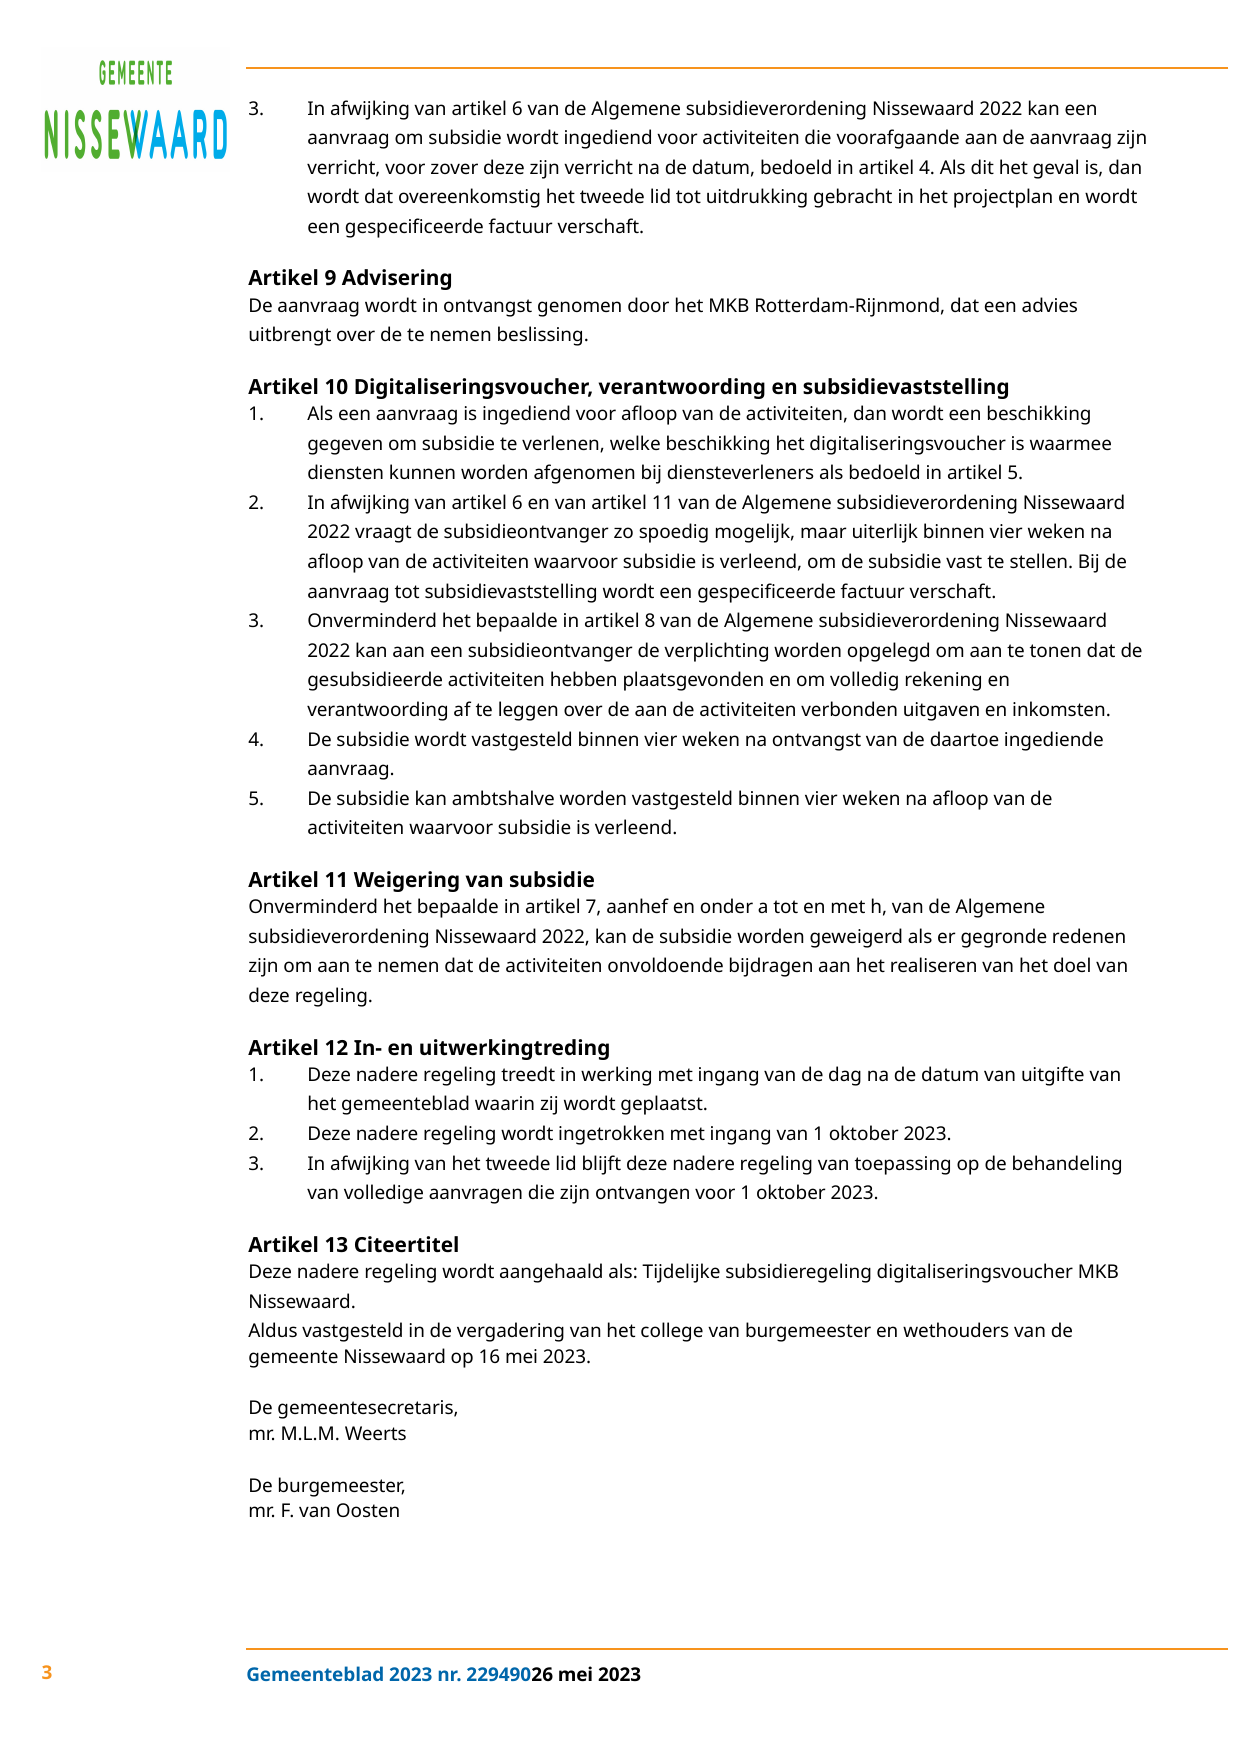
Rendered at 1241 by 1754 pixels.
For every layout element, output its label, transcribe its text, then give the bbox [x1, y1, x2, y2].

text Artikel 9 Advisering [248, 263, 1152, 292]
text Artikel 10 Digitaliseringsvoucher, verantwoording en subsidievaststelling [248, 372, 1152, 400]
text Artikel 11 Weigering van subsidie [248, 865, 1152, 893]
text Deze nadere regeling wordt aangehaald als: Tijdelijke subsidieregeling digitaliseringsvoucher MKB Nissewaard. [248, 1258, 1152, 1313]
text mr. F. van Oosten [248, 1497, 1152, 1523]
text Artikel 12 In- en uitwerkingtreding [248, 1033, 1152, 1061]
text De aanvraag wordt in ontvangst genomen door het MKB Rotterdam-Rijnmond, dat een advies uitbrengt over de te nemen beslissing. [248, 292, 1152, 347]
picture [41, 47, 231, 172]
list In afwijking van artikel 6 en van artikel 11 van de Algemene subsidieverordening Nissewaard 2022 vraagt de subsidieontvanger zo spoedig mogelijk, maar uiterlijk binnen vier weken na afloop van de activiteiten waarvoor subsidie is verleend, om de subsidie vast te stellen. Bij de aanvraag tot subsidievaststelling wordt een gespecificeerde factuur verschaft. [248, 489, 1152, 604]
list In afwijking van het tweede lid blijft deze nadere regeling van toepassing op de behandeling van volledige aanvragen die zijn ontvangen voor 1 oktober 2023. [248, 1150, 1152, 1205]
text Onverminderd het bepaalde in artikel 7, aanhef en onder a tot en met h, van de Algemene subsidieverordening Nissewaard 2022, kan de subsidie worden geweigerd als er gegronde redenen zijn om aan te nemen dat de activiteiten onvoldoende bijdragen aan het realiseren van het doel van deze regeling. [248, 893, 1152, 1008]
list De subsidie wordt vastgesteld binnen vier weken na ontvangst van de daartoe ingediende aanvraag. [248, 726, 1152, 781]
text De burgemeester, [248, 1472, 1152, 1497]
list Deze nadere regeling wordt ingetrokken met ingang van 1 oktober 2023. [248, 1120, 1152, 1146]
list Onverminderd het bepaalde in artikel 8 van de Algemene subsidieverordening Nissewaard 2022 kan aan een subsidieontvanger de verplichting worden opgelegd om aan te tonen dat de gesubsidieerde activiteiten hebben plaatsgevonden en om volledig rekening en verantwoording af te leggen over de aan de activiteiten verbonden uitgaven en inkomsten. [248, 607, 1152, 722]
list De subsidie kan ambtshalve worden vastgesteld binnen vier weken na afloop van de activiteiten waarvoor subsidie is verleend. [248, 785, 1152, 840]
text Aldus vastgesteld in de vergadering van het college van burgemeester en wethouders van de gemeente Nissewaard op 16 mei 2023. [248, 1317, 1152, 1369]
text Artikel 13 Citeertitel [248, 1230, 1152, 1258]
text mr. M.L.M. Weerts [248, 1420, 1152, 1446]
list Deze nadere regeling treedt in werking met ingang van de dag na de datum van uitgifte van het gemeenteblad waarin zij wordt geplaatst. [248, 1061, 1152, 1116]
list In afwijking van artikel 6 van de Algemene subsidieverordening Nissewaard 2022 kan een aanvraag om subsidie wordt ingediend voor activiteiten die voorafgaande aan de aanvraag zijn verricht, voor zover deze zijn verricht na de datum, bedoeld in artikel 4. Als dit het geval is, dan wordt dat overeenkomstig het tweede lid tot uitdrukking gebracht in het projectplan en wordt een gespecificeerde factuur verschaft. [248, 95, 1152, 239]
text De gemeentesecretaris, [248, 1394, 1152, 1420]
list Als een aanvraag is ingediend voor afloop van de activiteiten, dan wordt een beschikking gegeven om subsidie te verlenen, welke beschikking het digitaliseringsvoucher is waarmee diensten kunnen worden afgenomen bij diensteverleners als bedoeld in artikel 5. [248, 400, 1152, 485]
